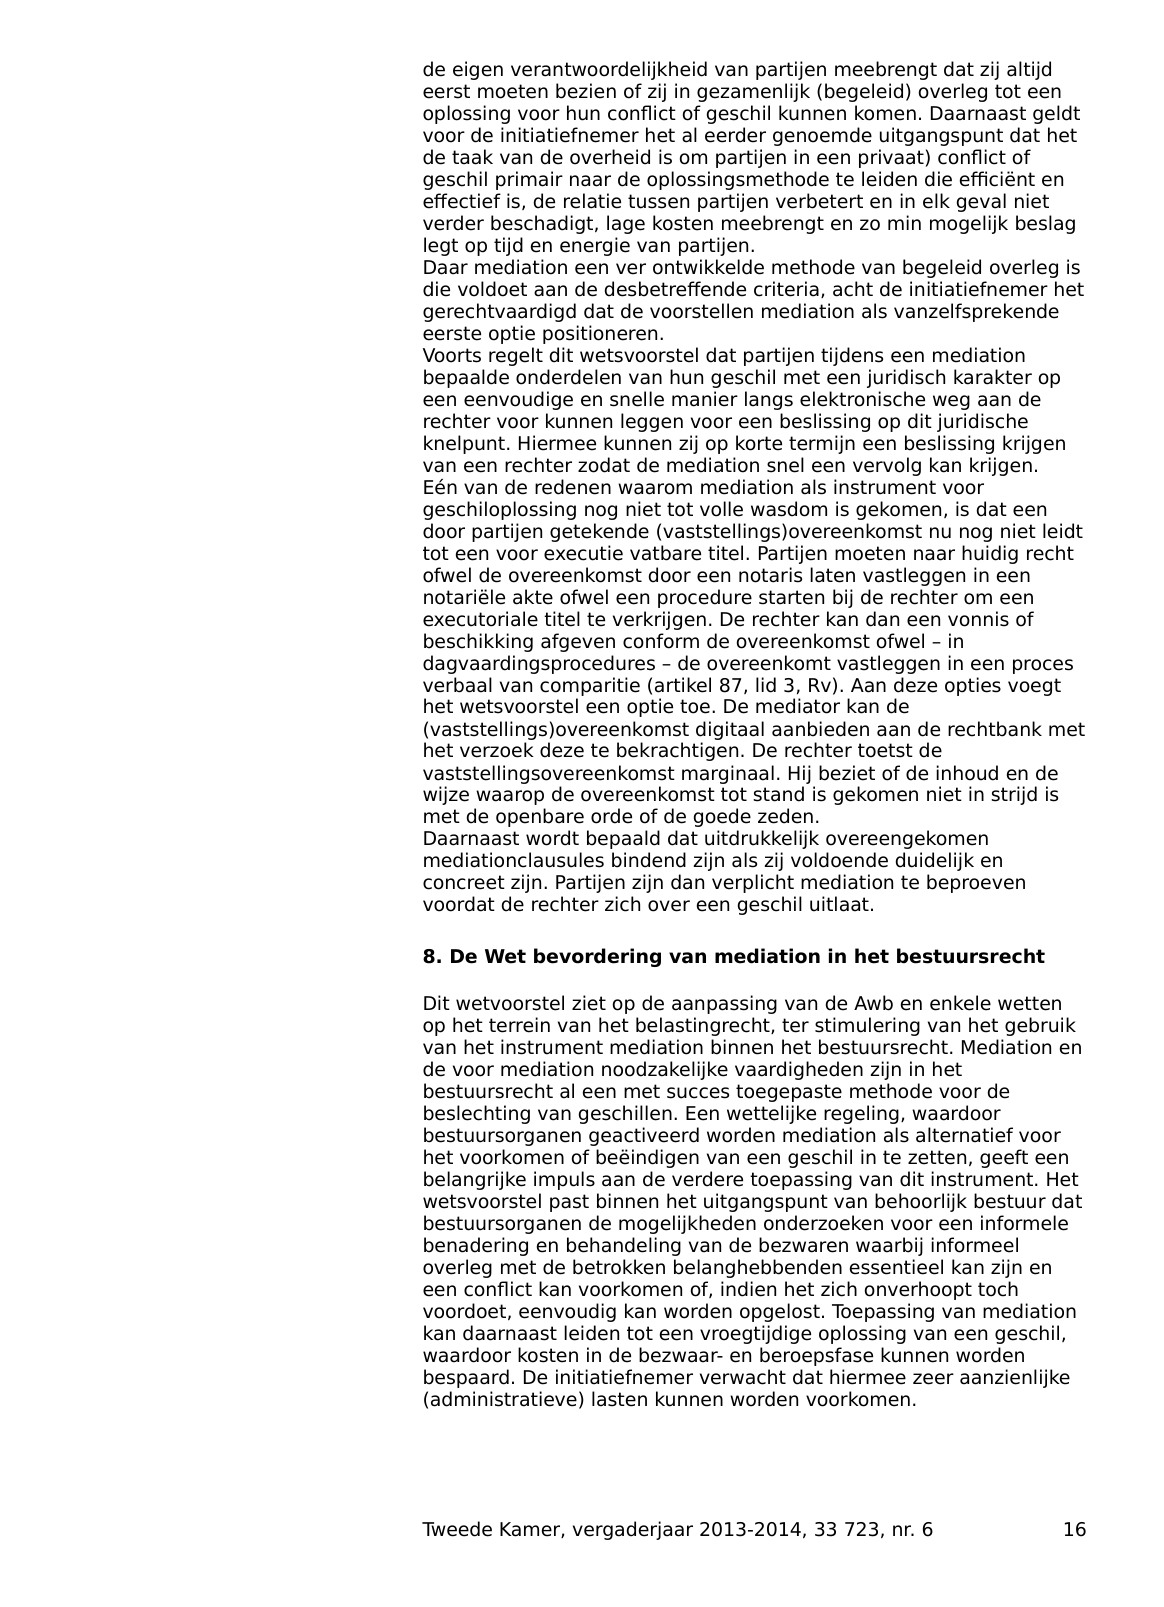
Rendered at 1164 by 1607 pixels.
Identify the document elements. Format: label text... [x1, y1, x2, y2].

text Eén van de redenen waarom mediation als instrument voor geschiloplossing nog niet tot volle wasdom is gekomen, is dat een door partijen getekende (vaststellings)overeenkomst nu nog niet leidt tot een voor executie vatbare titel. Partijen moeten naar huidig recht ofwel de overeenkomst door een notaris laten vastleggen in een notariële akte ofwel een procedure starten bij de rechter om een executoriale titel te verkrijgen. De rechter kan dan een vonnis of beschikking afgeven conform de overeenkomst ofwel – in dagvaardingsprocedures – de overeenkomt vastleggen in een proces verbaal van comparitie (artikel 87, lid 3, Rv). Aan deze opties voegt het wetsvoorstel een optie toe. De mediator kan de (vaststellings)overeenkomst digitaal aanbieden aan de rechtbank met het verzoek deze te bekrachtigen. De rechter toetst de vaststellingsovereenkomst marginaal. Hij beziet of de inhoud en de wijze waarop de overeenkomst tot stand is gekomen niet in strijd is met de openbare orde of de goede zeden. [422, 477, 1087, 828]
text Dit wetvoorstel ziet op de aanpassing van de Awb en enkele wetten op het terrein van het belastingrecht, ter stimulering van het gebruik van het instrument mediation binnen het bestuursrecht. Mediation en de voor mediation noodzakelijke vaardigheden zijn in het bestuursrecht al een met succes toegepaste methode voor de beslechting van geschillen. Een wettelijke regeling, waardoor bestuursorganen geactiveerd worden mediation als alternatief voor het voorkomen of beëindigen van een geschil in te zetten, geeft een belangrijke impuls aan de verdere toepassing van dit instrument. Het wetsvoorstel past binnen het uitgangspunt van behoorlijk bestuur dat bestuursorganen de mogelijkheden onderzoeken voor een informele benadering en behandeling van de bezwaren waarbij informeel overleg met de betrokken belanghebbenden essentieel kan zijn en een conflict kan voorkomen of, indien het zich onverhoopt toch voordoet, eenvoudig kan worden opgelost. Toepassing van mediation kan daarnaast leiden tot een vroegtijdige oplossing van een geschil, waardoor kosten in de bezwaar- en beroepsfase kunnen worden bespaard. De initiatiefnemer verwacht dat hiermee zeer aanzienlijke (administratieve) lasten kunnen worden voorkomen. [422, 993, 1087, 1411]
subtitle 8. De Wet bevordering van mediation in het bestuursrecht [422, 946, 1087, 968]
text de eigen verantwoordelijkheid van partijen meebrengt dat zij altijd eerst moeten bezien of zij in gezamenlijk (begeleid) overleg tot een oplossing voor hun conflict of geschil kunnen komen. Daarnaast geldt voor de initiatiefnemer het al eerder genoemde uitgangspunt dat het de taak van de overheid is om partijen in een privaat) conflict of geschil primair naar de oplossingsmethode te leiden die efficiënt en effectief is, de relatie tussen partijen verbetert en in elk geval niet verder beschadigt, lage kosten meebrengt en zo min mogelijk beslag legt op tijd en energie van partijen. [422, 59, 1087, 257]
text Daar mediation een ver ontwikkelde methode van begeleid overleg is die voldoet aan de desbetreffende criteria, acht de initiatiefnemer het gerechtvaardigd dat de voorstellen mediation als vanzelfsprekende eerste optie positioneren. [422, 257, 1087, 345]
text Voorts regelt dit wetsvoorstel dat partijen tijdens een mediation bepaalde onderdelen van hun geschil met een juridisch karakter op een eenvoudige en snelle manier langs elektronische weg aan de rechter voor kunnen leggen voor een beslissing op dit juridische knelpunt. Hiermee kunnen zij op korte termijn een beslissing krijgen van een rechter zodat de mediation snel een vervolg kan krijgen. [422, 345, 1087, 477]
text Daarnaast wordt bepaald dat uitdrukkelijk overeengekomen mediationclausules bindend zijn als zij voldoende duidelijk en concreet zijn. Partijen zijn dan verplicht mediation te beproeven voordat de rechter zich over een geschil uitlaat. [422, 828, 1087, 916]
